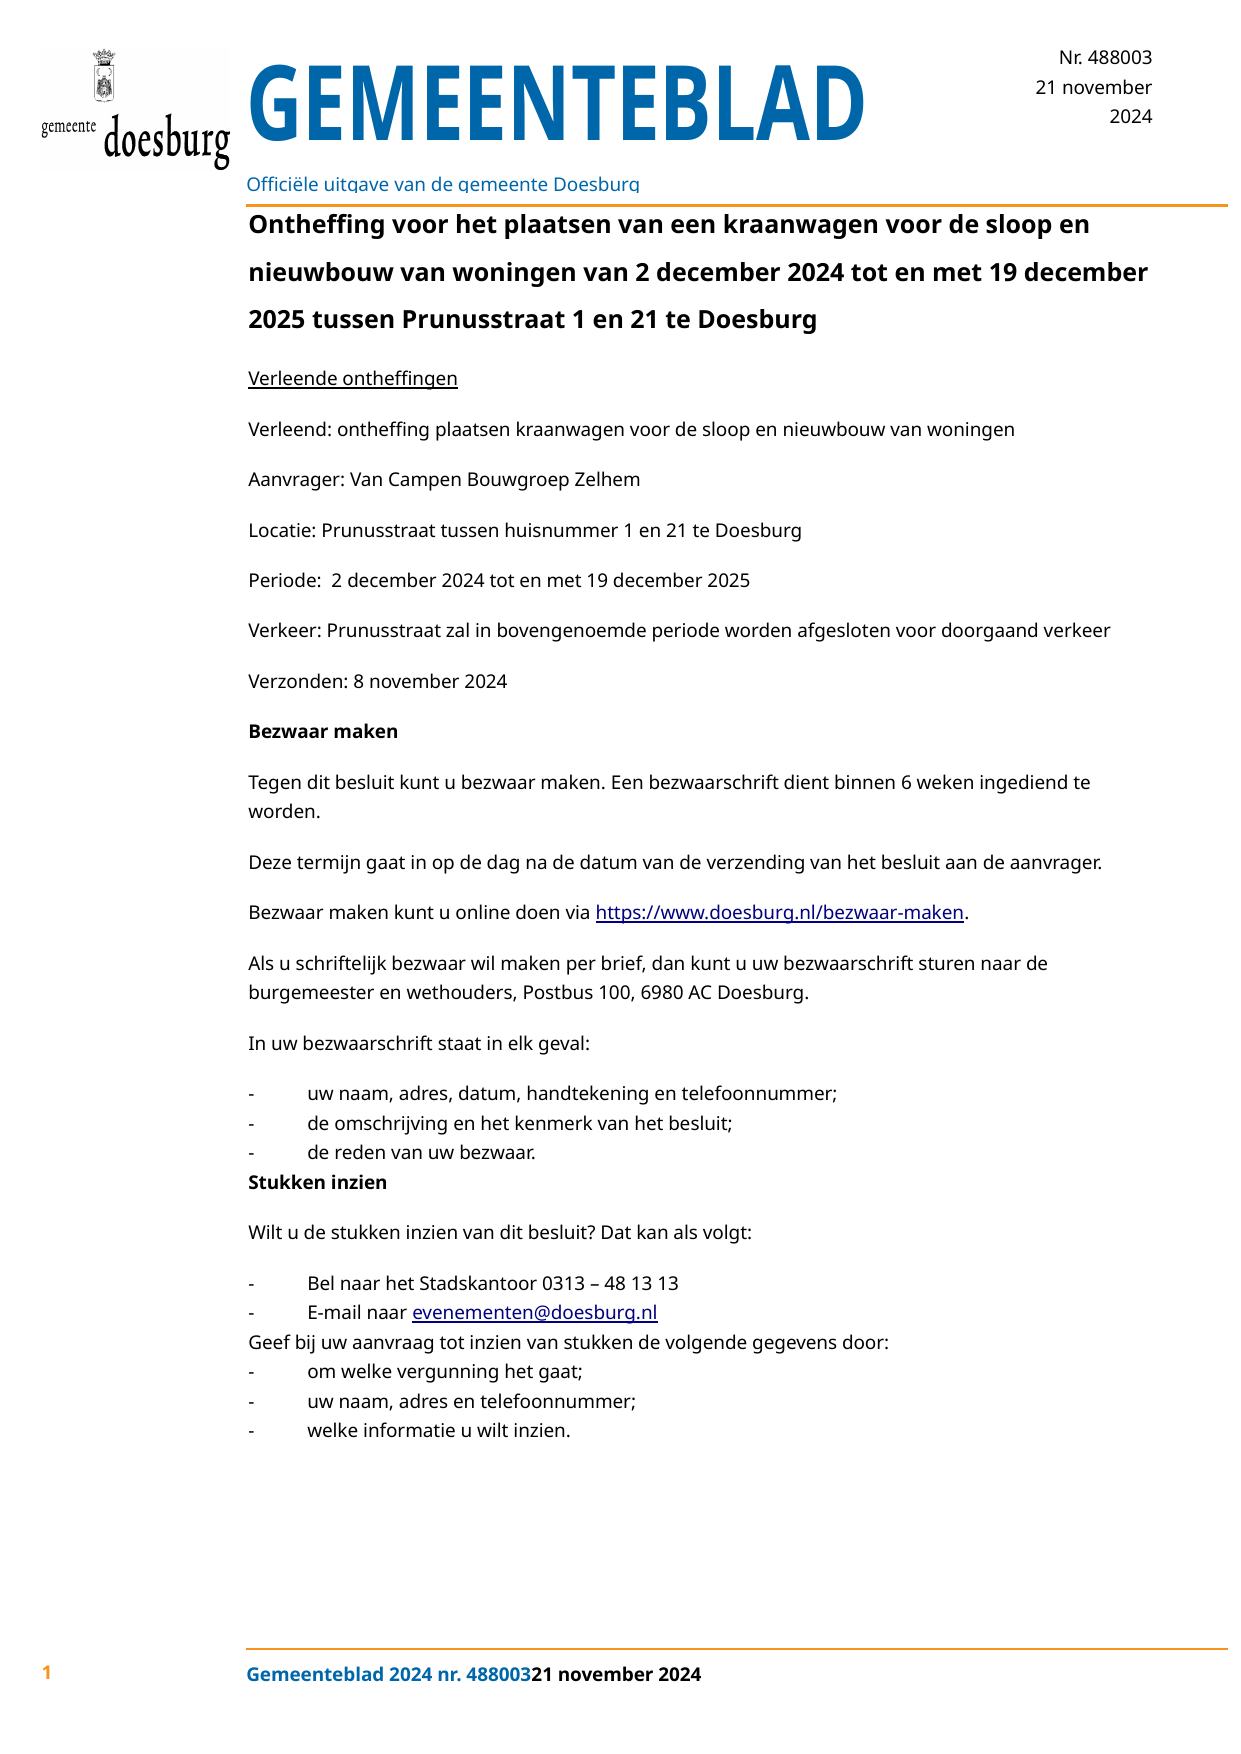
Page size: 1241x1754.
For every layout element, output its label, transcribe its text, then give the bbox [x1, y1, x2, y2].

text Tegen dit besluit kunt u bezwaar maken. Een bezwaarschrift dient binnen 6 weken ingediend te worden. [248, 769, 1152, 824]
text Verleend: ontheffing plaatsen kraanwagen voor de sloop en nieuwbouw van woningen [248, 416, 1152, 442]
text Geef bij uw aanvraag tot inzien van stukken de volgende gegevens door: [248, 1329, 1152, 1354]
text Bezwaar maken [248, 718, 1152, 744]
picture [41, 47, 231, 172]
list Bel naar het Stadskantoor 0313 – 48 13 13 [248, 1270, 1152, 1295]
text Ontheffing voor het plaatsen van een kraanwagen voor de sloop en nieuwbouw van woningen van 2 december 2024 tot en met 19 december 2025 tussen Prunusstraat 1 en 21 te Doesburg [248, 207, 1152, 336]
list om welke vergunning het gaat; [248, 1358, 1152, 1384]
text Locatie: Prunusstraat tussen huisnummer 1 en 21 te Doesburg [248, 517, 1152, 542]
text Aanvrager: Van Campen Bouwgroep Zelhem [248, 466, 1152, 492]
text Stukken inzien [248, 1169, 1152, 1194]
text Verzonden: 8 november 2024 [248, 668, 1152, 694]
list welke informatie u wilt inzien. [248, 1418, 1152, 1443]
text In uw bezwaarschrift staat in elk geval: [248, 1030, 1152, 1055]
text Als u schriftelijk bezwaar wil maken per brief, dan kunt u uw bezwaarschrift sturen naar de burgemeester en wethouders, Postbus 100, 6980 AC Doesburg. [248, 950, 1152, 1005]
text Wilt u de stukken inzien van dit besluit? Dat kan als volgt: [248, 1219, 1152, 1245]
text Deze termijn gaat in op de dag na de datum van de verzending van het besluit aan de aanvrager. [248, 849, 1152, 874]
list uw naam, adres, datum, handtekening en telefoonnummer; [248, 1080, 1152, 1106]
list uw naam, adres en telefoonnummer; [248, 1388, 1152, 1414]
text Verleende ontheffingen [248, 366, 1152, 391]
text Periode: 2 december 2024 tot en met 19 december 2025 [248, 567, 1152, 593]
text Verkeer: Prunusstraat zal in bovengenoemde periode worden afgesloten voor doorgaand verkeer [248, 618, 1152, 643]
text Bezwaar maken kunt u online doen via https://www.doesburg.nl/bezwaar-maken. [248, 899, 1152, 925]
list E-mail naar evenementen@doesburg.nl [248, 1299, 1152, 1325]
list de omschrijving en het kenmerk van het besluit; [248, 1110, 1152, 1135]
list de reden van uw bezwaar. [248, 1139, 1152, 1165]
